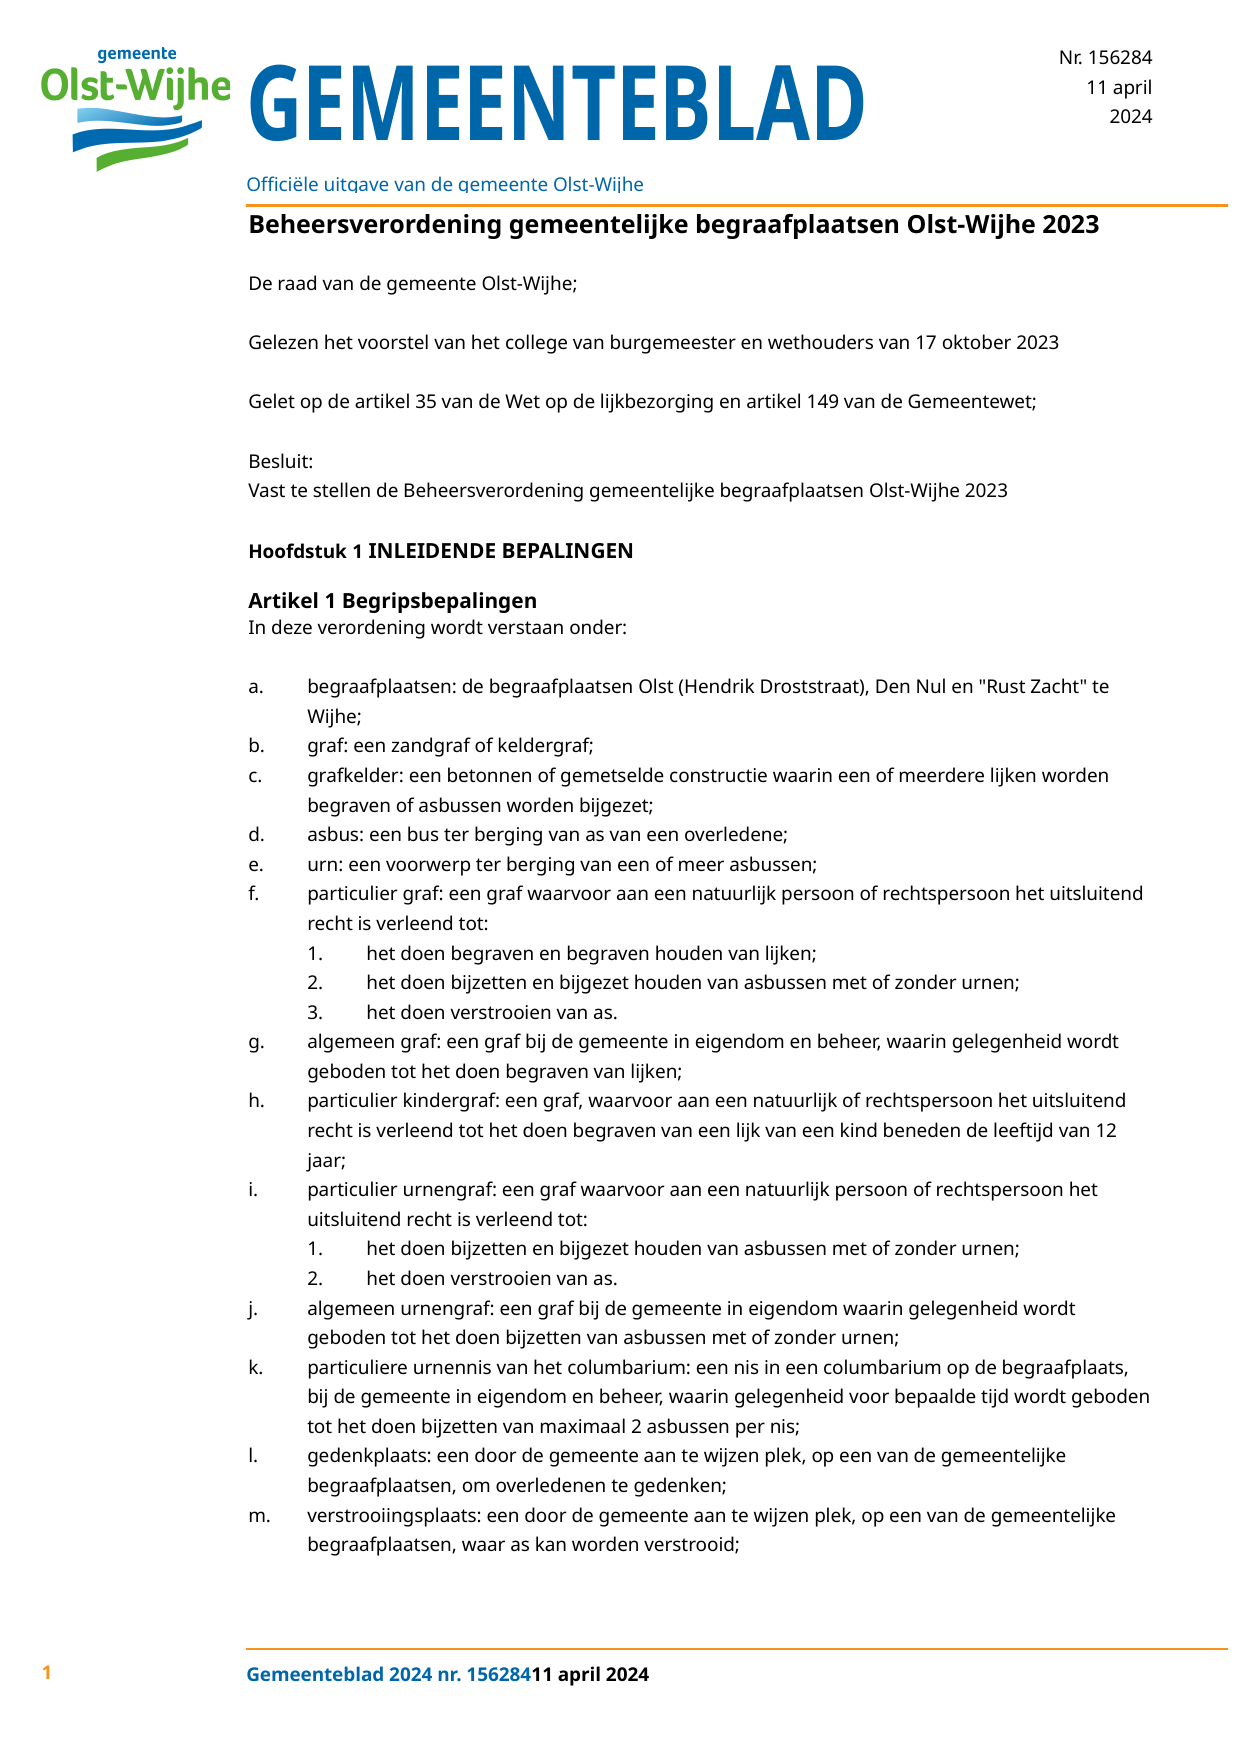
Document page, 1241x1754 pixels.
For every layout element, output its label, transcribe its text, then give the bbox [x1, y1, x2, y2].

list particulier kindergraf: een graf, waarvoor aan een natuurlijk of rechtspersoon het uitsluitend recht is verleend tot het doen begraven van een lijk van een kind beneden de leeftijd van 12 jaar; [248, 1088, 1152, 1172]
list het doen verstrooien van as. [307, 1265, 1152, 1291]
list algemeen urnengraf: een graf bij de gemeente in eigendom waarin gelegenheid wordt geboden tot het doen bijzetten van asbussen met of zonder urnen; [248, 1295, 1152, 1350]
text In deze verordening wordt verstaan onder: [248, 614, 1152, 640]
list algemeen graf: een graf bij de gemeente in eigendom en beheer, waarin gelegenheid wordt geboden tot het doen begraven van lijken; [248, 1028, 1152, 1084]
list het doen verstrooien van as. [307, 999, 1152, 1024]
list asbus: een bus ter berging van as van een overledene; [248, 821, 1152, 847]
list het doen bijzetten en bijgezet houden van asbussen met of zonder urnen; [307, 1236, 1152, 1261]
list particulier urnengraf: een graf waarvoor aan een natuurlijk persoon of rechtspersoon het uitsluitend recht is verleend tot: [248, 1176, 1152, 1232]
list begraafplaatsen: de begraafplaatsen Olst (Hendrik Droststraat), Den Nul en "Rust Zacht" te Wijhe; [248, 673, 1152, 729]
list particuliere urnennis van het columbarium: een nis in een columbarium op de begraafplaats, bij de gemeente in eigendom en beheer, waarin gelegenheid voor bepaalde tijd wordt geboden tot het doen bijzetten van maximaal 2 asbussen per nis; [248, 1354, 1152, 1439]
text De raad van de gemeente Olst-Wijhe; [248, 270, 1152, 296]
list verstrooiingsplaats: een door de gemeente aan te wijzen plek, op een van de gemeentelijke begraafplaatsen, waar as kan worden verstrooid; [248, 1502, 1152, 1557]
text Vast te stellen de Beheersverordening gemeentelijke begraafplaatsen Olst-Wijhe 2023 [248, 477, 1152, 503]
text Hoofdstuk 1 INLEIDENDE BEPALINGEN [248, 537, 1152, 565]
text Beheersverordening gemeentelijke begraafplaatsen Olst-Wijhe 2023 [248, 207, 1152, 241]
list gedenkplaats: een door de gemeente aan te wijzen plek, op een van de gemeentelijke begraafplaatsen, om overledenen te gedenken; [248, 1443, 1152, 1498]
list graf: een zandgraf of keldergraf; [248, 733, 1152, 758]
picture [41, 47, 231, 172]
list het doen bijzetten en bijgezet houden van asbussen met of zonder urnen; [307, 969, 1152, 995]
text Gelet op de artikel 35 van de Wet op de lijkbezorging en artikel 149 van de Gemeentewet; [248, 389, 1152, 414]
text Artikel 1 Begripsbepalingen [248, 586, 1152, 614]
list het doen begraven en begraven houden van lijken; [307, 940, 1152, 965]
list particulier graf: een graf waarvoor aan een natuurlijk persoon of rechtspersoon het uitsluitend recht is verleend tot: [248, 881, 1152, 936]
text Besluit: [248, 448, 1152, 473]
list urn: een voorwerp ter berging van een of meer asbussen; [248, 851, 1152, 877]
list grafkelder: een betonnen of gemetselde constructie waarin een of meerdere lijken worden begraven of asbussen worden bijgezet; [248, 762, 1152, 817]
text Gelezen het voorstel van het college van burgemeester en wethouders van 17 oktober 2023 [248, 329, 1152, 355]
